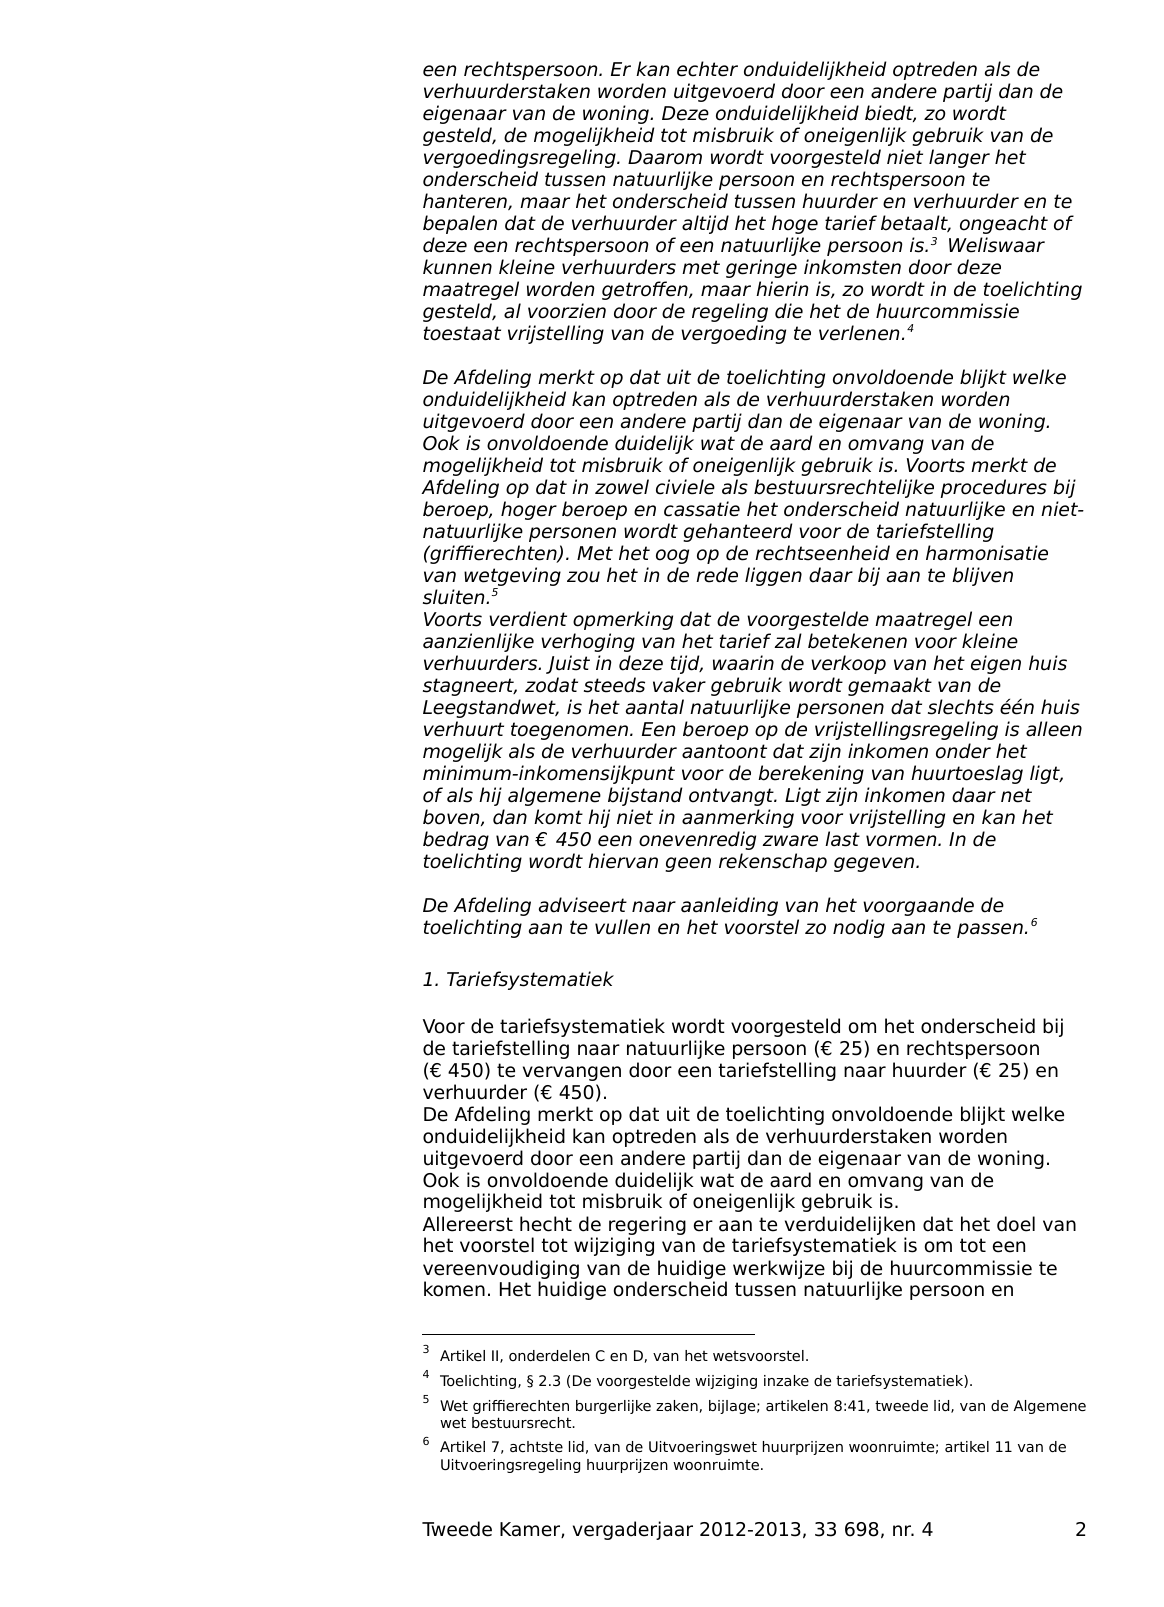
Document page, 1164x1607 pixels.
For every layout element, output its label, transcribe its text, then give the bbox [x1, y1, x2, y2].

text Artikel II, onderdelen C en D, van het wetsvoorstel. [422, 1343, 1087, 1366]
subtitle 1. Tariefsystematiek [422, 969, 1087, 991]
text De Afdeling merkt op dat uit de toelichting onvoldoende blijkt welke onduidelijkheid kan optreden als de verhuurderstaken worden uitgevoerd door een andere partij dan de eigenaar van de woning. Ook is onvoldoende duidelijk wat de aard en omvang van de mogelijkheid tot misbruik of oneigenlijk gebruik is. [422, 1103, 1087, 1213]
text Toelichting, § 2.3 (De voorgestelde wijziging inzake de tariefsystematiek). [422, 1368, 1087, 1391]
text Artikel 7, achtste lid, van de Uitvoeringswet huurprijzen woonruimte; artikel 11 van de Uitvoeringsregeling huurprijzen woonruimte. [422, 1435, 1087, 1474]
text Wet griffierechten burgerlijke zaken, bijlage; artikelen 8:41, tweede lid, van de Algemene wet bestuursrecht. [422, 1393, 1087, 1432]
text een rechtspersoon. Er kan echter onduidelijkheid optreden als de verhuurderstaken worden uitgevoerd door een andere partij dan de eigenaar van de woning. Deze onduidelijkheid biedt, zo wordt gesteld, de mogelijkheid tot misbruik of oneigenlijk gebruik van de vergoedingsregeling. Daarom wordt voorgesteld niet langer het onderscheid tussen natuurlijke persoon en rechtspersoon te hanteren, maar het onderscheid tussen huurder en verhuurder en te bepalen dat de verhuurder altijd het hoge tarief betaalt, ongeacht of deze een rechtspersoon of een natuurlijke persoon is. Weliswaar kunnen kleine verhuurders met geringe inkomsten door deze maatregel worden getroffen, maar hierin is, zo wordt in de toelichting gesteld, al voorzien door de regeling die het de huurcommissie toestaat vrijstelling van de vergoeding te verlenen. [422, 59, 1087, 345]
text De Afdeling adviseert naar aanleiding van het voorgaande de toelichting aan te vullen en het voorstel zo nodig aan te passen. [422, 895, 1087, 939]
text Voor de tariefsystematiek wordt voorgesteld om het onderscheid bij de tariefstelling naar natuurlijke persoon (€ 25) en rechtspersoon (€ 450) te vervangen door een tariefstelling naar huurder (€ 25) en verhuurder (€ 450). [422, 1016, 1087, 1103]
text De Afdeling merkt op dat uit de toelichting onvoldoende blijkt welke onduidelijkheid kan optreden als de verhuurderstaken worden uitgevoerd door een andere partij dan de eigenaar van de woning. Ook is onvoldoende duidelijk wat de aard en omvang van de mogelijkheid tot misbruik of oneigenlijk gebruik is. Voorts merkt de Afdeling op dat in zowel civiele als bestuursrechtelijke procedures bij beroep, hoger beroep en cassatie het onderscheid natuurlijke en niet-natuurlijke personen wordt gehanteerd voor de tariefstelling (griffierechten). Met het oog op de rechtseenheid en harmonisatie van wetgeving zou het in de rede liggen daar bij aan te blijven sluiten. [422, 367, 1087, 609]
text Allereerst hecht de regering er aan te verduidelijken dat het doel van het voorstel tot wijziging van de tariefsystematiek is om tot een vereenvoudiging van de huidige werkwijze bij de huurcommissie te komen. Het huidige onderscheid tussen natuurlijke persoon en [422, 1213, 1087, 1301]
text Voorts verdient opmerking dat de voorgestelde maatregel een aanzienlijke verhoging van het tarief zal betekenen voor kleine verhuurders. Juist in deze tijd, waarin de verkoop van het eigen huis stagneert, zodat steeds vaker gebruik wordt gemaakt van de Leegstandwet, is het aantal natuurlijke personen dat slechts één huis verhuurt toegenomen. Een beroep op de vrijstellingsregeling is alleen mogelijk als de verhuurder aantoont dat zijn inkomen onder het minimum-inkomensijkpunt voor de berekening van huurtoeslag ligt, of als hij algemene bijstand ontvangt. Ligt zijn inkomen daar net boven, dan komt hij niet in aanmerking voor vrijstelling en kan het bedrag van € 450 een onevenredig zware last vormen. In de toelichting wordt hiervan geen rekenschap gegeven. [422, 609, 1087, 872]
